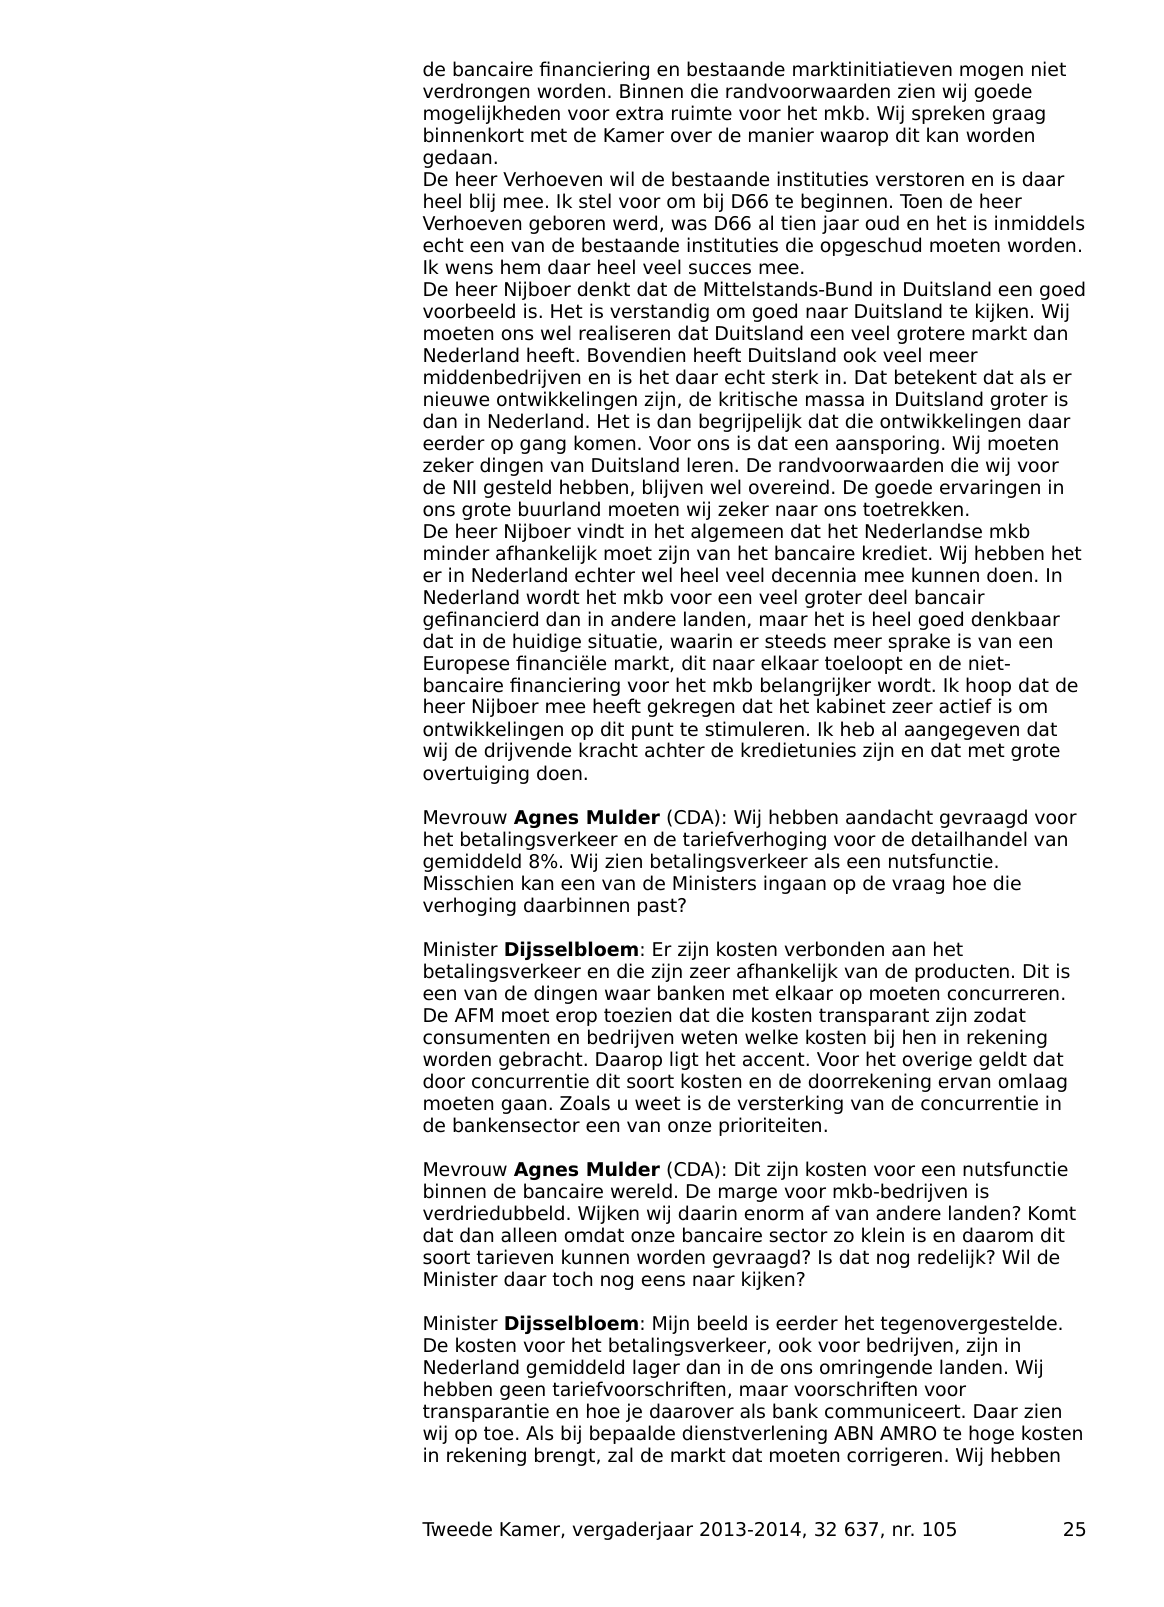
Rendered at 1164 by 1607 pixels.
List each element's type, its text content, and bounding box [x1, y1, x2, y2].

text Minister Dijsselbloem: Er zijn kosten verbonden aan het betalingsverkeer en die zijn zeer afhankelijk van de producten. Dit is een van de dingen waar banken met elkaar op moeten concurreren. De AFM moet erop toezien dat die kosten transparant zijn zodat consumenten en bedrijven weten welke kosten bij hen in rekening worden gebracht. Daarop ligt het accent. Voor het overige geldt dat door concurrentie dit soort kosten en de doorrekening ervan omlaag moeten gaan. Zoals u weet is de versterking van de concurrentie in de bankensector een van onze prioriteiten. [422, 939, 1087, 1136]
text Mevrouw Agnes Mulder (CDA): Wij hebben aandacht gevraagd voor het betalingsverkeer en de tariefverhoging voor de detailhandel van gemiddeld 8%. Wij zien betalingsverkeer als een nutsfunctie. Misschien kan een van de Ministers ingaan op de vraag hoe die verhoging daarbinnen past? [422, 807, 1087, 916]
text De heer Nijboer vindt in het algemeen dat het Nederlandse mkb minder afhankelijk moet zijn van het bancaire krediet. Wij hebben het er in Nederland echter wel heel veel decennia mee kunnen doen. In Nederland wordt het mkb voor een veel groter deel bancair gefinancierd dan in andere landen, maar het is heel goed denkbaar dat in de huidige situatie, waarin er steeds meer sprake is van een Europese financiële markt, dit naar elkaar toeloopt en de niet-bancaire financiering voor het mkb belangrijker wordt. Ik hoop dat de heer Nijboer mee heeft gekregen dat het kabinet zeer actief is om ontwikkelingen op dit punt te stimuleren. Ik heb al aangegeven dat wij de drijvende kracht achter de kredietunies zijn en dat met grote overtuiging doen. [422, 521, 1087, 784]
text de bancaire financiering en bestaande marktinitiatieven mogen niet verdrongen worden. Binnen die randvoorwaarden zien wij goede mogelijkheden voor extra ruimte voor het mkb. Wij spreken graag binnenkort met de Kamer over de manier waarop dit kan worden gedaan. [422, 59, 1087, 169]
text De heer Nijboer denkt dat de Mittelstands-Bund in Duitsland een goed voorbeeld is. Het is verstandig om goed naar Duitsland te kijken. Wij moeten ons wel realiseren dat Duitsland een veel grotere markt dan Nederland heeft. Bovendien heeft Duitsland ook veel meer middenbedrijven en is het daar echt sterk in. Dat betekent dat als er nieuwe ontwikkelingen zijn, de kritische massa in Duitsland groter is dan in Nederland. Het is dan begrijpelijk dat die ontwikkelingen daar eerder op gang komen. Voor ons is dat een aansporing. Wij moeten zeker dingen van Duitsland leren. De randvoorwaarden die wij voor de NII gesteld hebben, blijven wel overeind. De goede ervaringen in ons grote buurland moeten wij zeker naar ons toetrekken. [422, 279, 1087, 521]
text De heer Verhoeven wil de bestaande instituties verstoren en is daar heel blij mee. Ik stel voor om bij D66 te beginnen. Toen de heer Verhoeven geboren werd, was D66 al tien jaar oud en het is inmiddels echt een van de bestaande instituties die opgeschud moeten worden. Ik wens hem daar heel veel succes mee. [422, 169, 1087, 279]
text Mevrouw Agnes Mulder (CDA): Dit zijn kosten voor een nutsfunctie binnen de bancaire wereld. De marge voor mkb-bedrijven is verdriedubbeld. Wijken wij daarin enorm af van andere landen? Komt dat dan alleen omdat onze bancaire sector zo klein is en daarom dit soort tarieven kunnen worden gevraagd? Is dat nog redelijk? Wil de Minister daar toch nog eens naar kijken? [422, 1159, 1087, 1291]
text Minister Dijsselbloem: Mijn beeld is eerder het tegenovergestelde. De kosten voor het betalingsverkeer, ook voor bedrijven, zijn in Nederland gemiddeld lager dan in de ons omringende landen. Wij hebben geen tariefvoorschriften, maar voorschriften voor transparantie en hoe je daarover als bank communiceert. Daar zien wij op toe. Als bij bepaalde dienstverlening ABN AMRO te hoge kosten in rekening brengt, zal de markt dat moeten corrigeren. Wij hebben [422, 1313, 1087, 1467]
